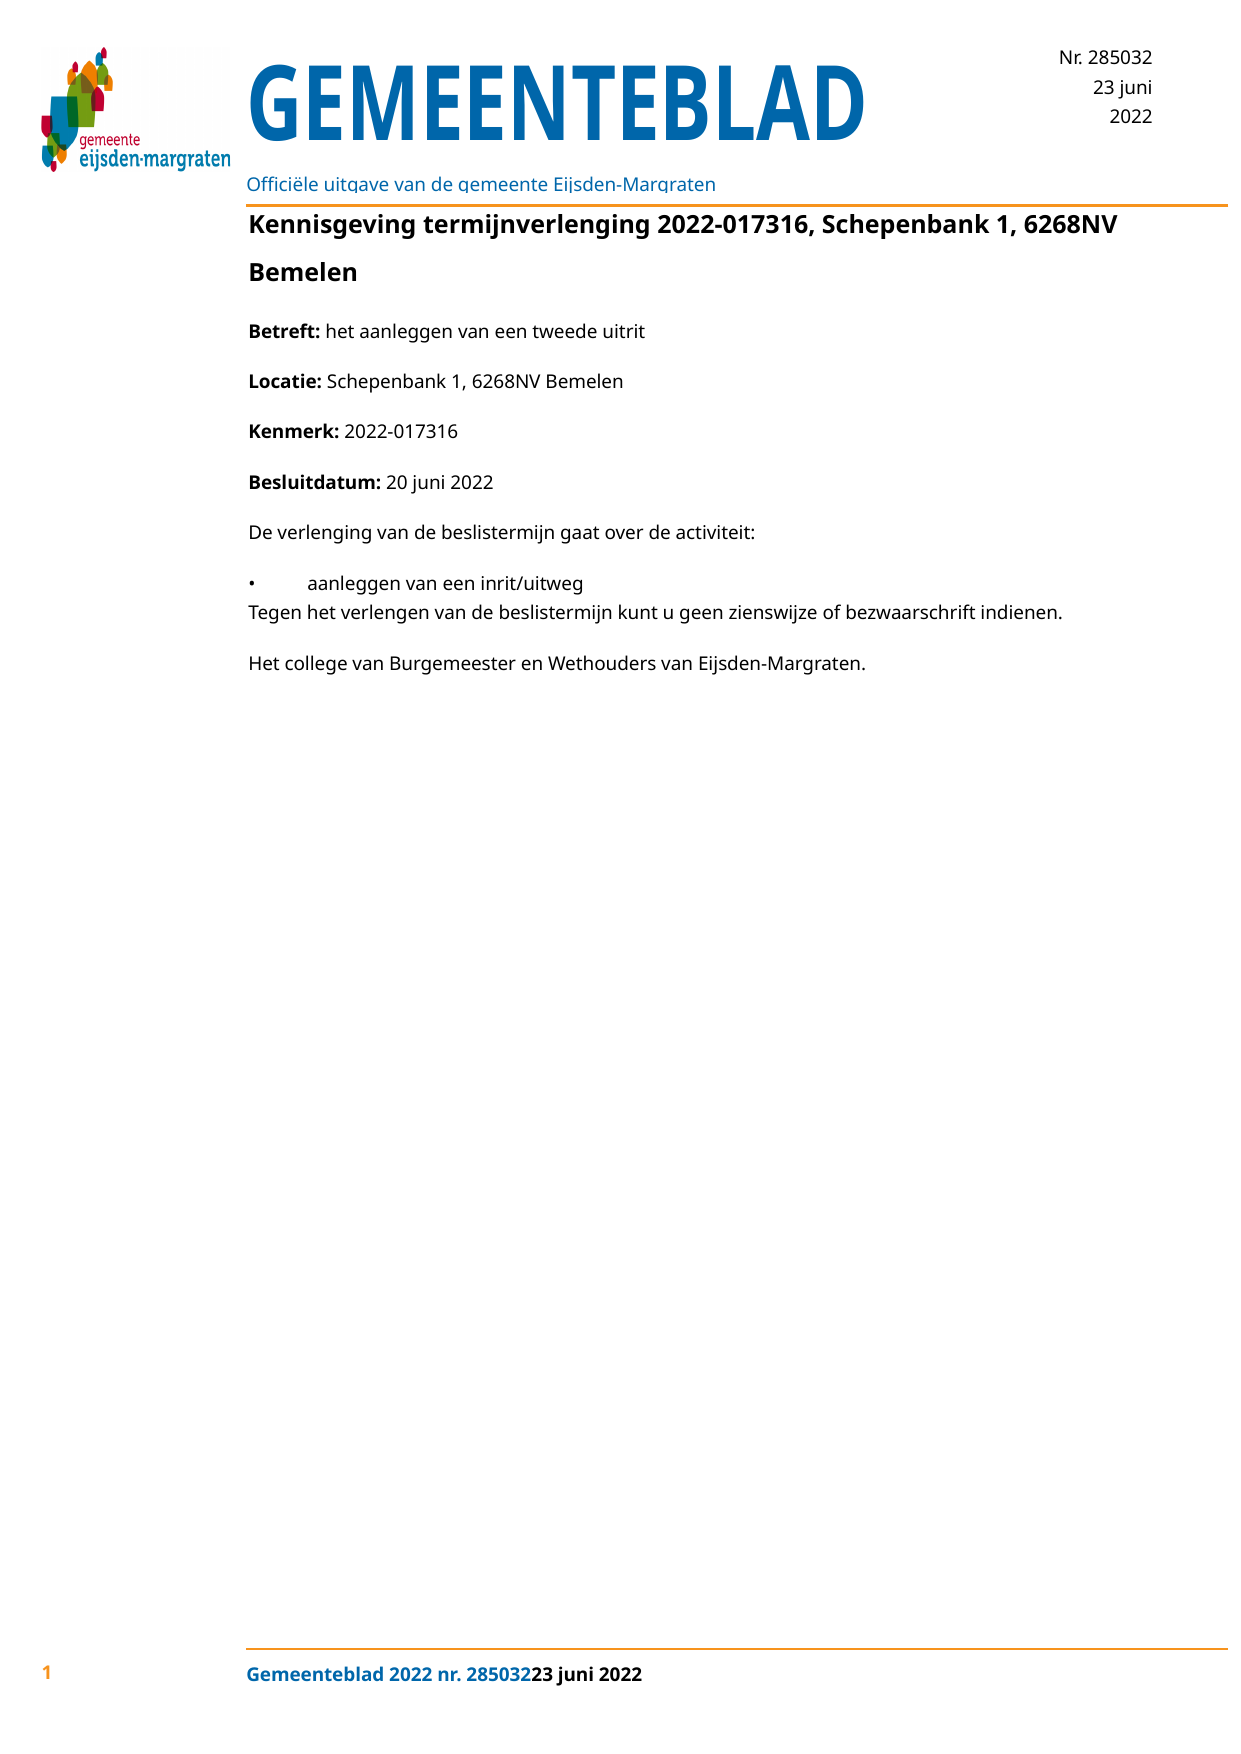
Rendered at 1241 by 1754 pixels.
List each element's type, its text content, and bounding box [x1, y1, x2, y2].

text Besluitdatum: 20 juni 2022 [248, 469, 1152, 495]
text Het college van Burgemeester en Wethouders van Eijsden-Margraten. [248, 650, 1152, 676]
text Kenmerk: 2022-017316 [248, 419, 1152, 444]
text Kennisgeving termijnverlenging 2022-017316, Schepenbank 1, 6268NV Bemelen [248, 207, 1152, 288]
text Tegen het verlengen van de beslistermijn kunt u geen zienswijze of bezwaarschrift indienen. [248, 599, 1152, 625]
text De verlenging van de beslistermijn gaat over de activiteit: [248, 519, 1152, 545]
list aanleggen van een inrit/uitweg [248, 570, 1152, 596]
text Locatie: Schepenbank 1, 6268NV Bemelen [248, 368, 1152, 394]
picture [41, 47, 231, 172]
text Betreft: het aanleggen van een tweede uitrit [248, 318, 1152, 344]
